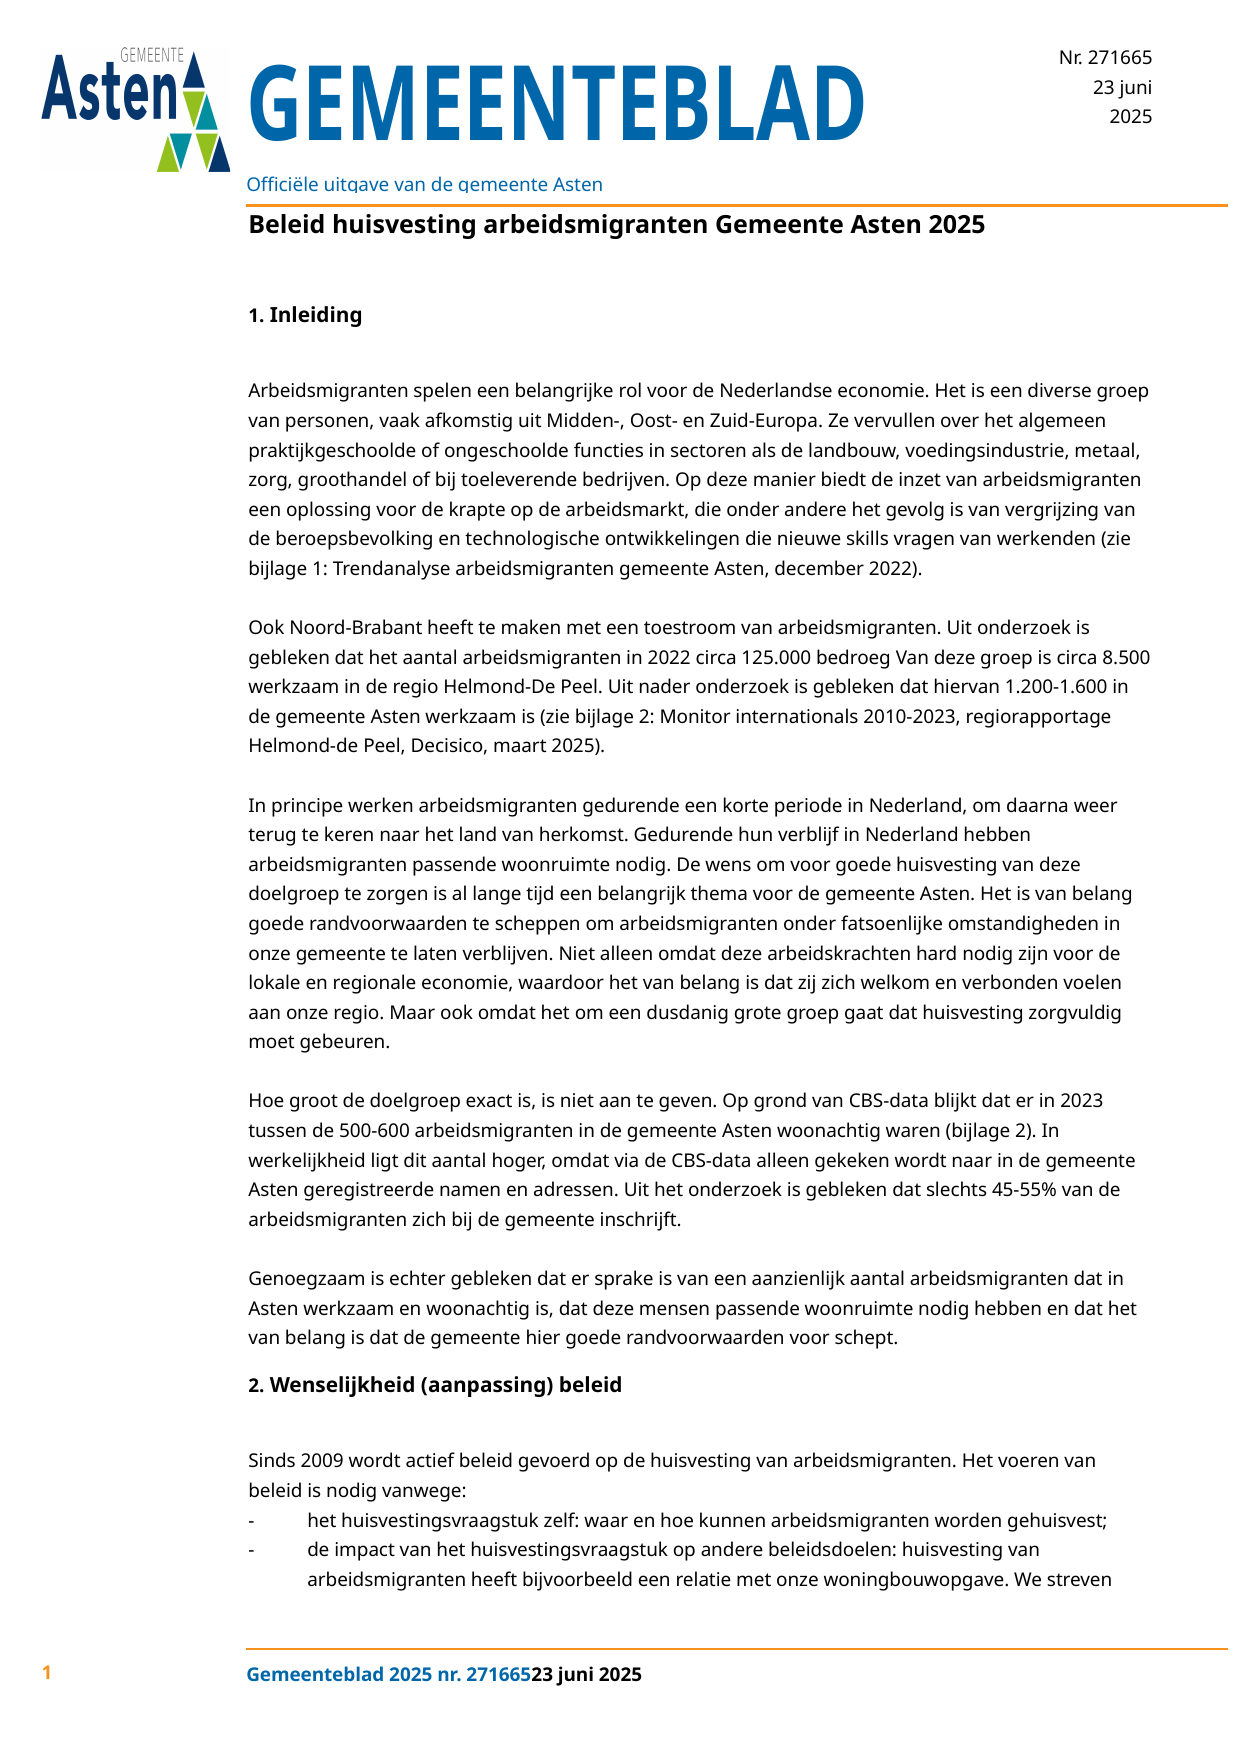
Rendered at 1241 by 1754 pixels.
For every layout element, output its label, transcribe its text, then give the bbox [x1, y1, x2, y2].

text Arbeidsmigranten spelen een belangrijke rol voor de Nederlandse economie. Het is een diverse groep van personen, vaak afkomstig uit Midden-, Oost- en Zuid-Europa. Ze vervullen over het algemeen praktijkgeschoolde of ongeschoolde functies in sectoren als de landbouw, voedingsindustrie, metaal, zorg, groothandel of bij toeleverende bedrijven. Op deze manier biedt de inzet van arbeidsmigranten een oplossing voor de krapte op de arbeidsmarkt, die onder andere het gevolg is van vergrijzing van de beroepsbevolking en technologische ontwikkelingen die nieuwe skills vragen van werkenden (zie bijlage 1: Trendanalyse arbeidsmigranten gemeente Asten, december 2022). [248, 378, 1152, 581]
text Ook Noord-Brabant heeft te maken met een toestroom van arbeidsmigranten. Uit onderzoek is gebleken dat het aantal arbeidsmigranten in 2022 circa 125.000 bedroeg Van deze groep is circa 8.500 werkzaam in de regio Helmond-De Peel. Uit nader onderzoek is gebleken dat hiervan 1.200-1.600 in de gemeente Asten werkzaam is (zie bijlage 2: Monitor internationals 2010-2023, regiorapportage Helmond-de Peel, Decisico, maart 2025). [248, 614, 1152, 758]
text Sinds 2009 wordt actief beleid gevoerd op de huisvesting van arbeidsmigranten. Het voeren van beleid is nodig vanwege: [248, 1448, 1152, 1503]
list het huisvestingsvraagstuk zelf: waar en hoe kunnen arbeidsmigranten worden gehuisvest; [248, 1507, 1152, 1532]
list de impact van het huisvestingsvraagstuk op andere beleidsdoelen: huisvesting van arbeidsmigranten heeft bijvoorbeeld een relatie met onze woningbouwopgave. We streven [248, 1536, 1152, 1592]
text Genoegzaam is echter gebleken dat er sprake is van een aanzienlijk aantal arbeidsmigranten dat in Asten werkzaam en woonachtig is, dat deze mensen passende woonruimte nodig hebben en dat het van belang is dat de gemeente hier goede randvoorwaarden voor schept. [248, 1265, 1152, 1350]
picture [41, 47, 231, 172]
text Hoe groot de doelgroep exact is, is niet aan te geven. Op grond van CBS-data blijkt dat er in 2023 tussen de 500-600 arbeidsmigranten in de gemeente Asten woonachtig waren (bijlage 2). In werkelijkheid ligt dit aantal hoger, omdat via de CBS-data alleen gekeken wordt naar in de gemeente Asten geregistreerde namen en adressen. Uit het onderzoek is gebleken dat slechts 45-55% van de arbeidsmigranten zich bij de gemeente inschrijft. [248, 1088, 1152, 1232]
text 2. Wenselijkheid (aanpassing) beleid [248, 1370, 1152, 1398]
text Beleid huisvesting arbeidsmigranten Gemeente Asten 2025 [248, 207, 1152, 241]
text 1. Inleiding [248, 300, 1152, 328]
text In principe werken arbeidsmigranten gedurende een korte periode in Nederland, om daarna weer terug te keren naar het land van herkomst. Gedurende hun verblijf in Nederland hebben arbeidsmigranten passende woonruimte nodig. De wens om voor goede huisvesting van deze doelgroep te zorgen is al lange tijd een belangrijk thema voor de gemeente Asten. Het is van belang goede randvoorwaarden te scheppen om arbeidsmigranten onder fatsoenlijke omstandigheden in onze gemeente te laten verblijven. Niet alleen omdat deze arbeidskrachten hard nodig zijn voor de lokale en regionale economie, waardoor het van belang is dat zij zich welkom en verbonden voelen aan onze regio. Maar ook omdat het om een dusdanig grote groep gaat dat huisvesting zorgvuldig moet gebeuren. [248, 792, 1152, 1054]
